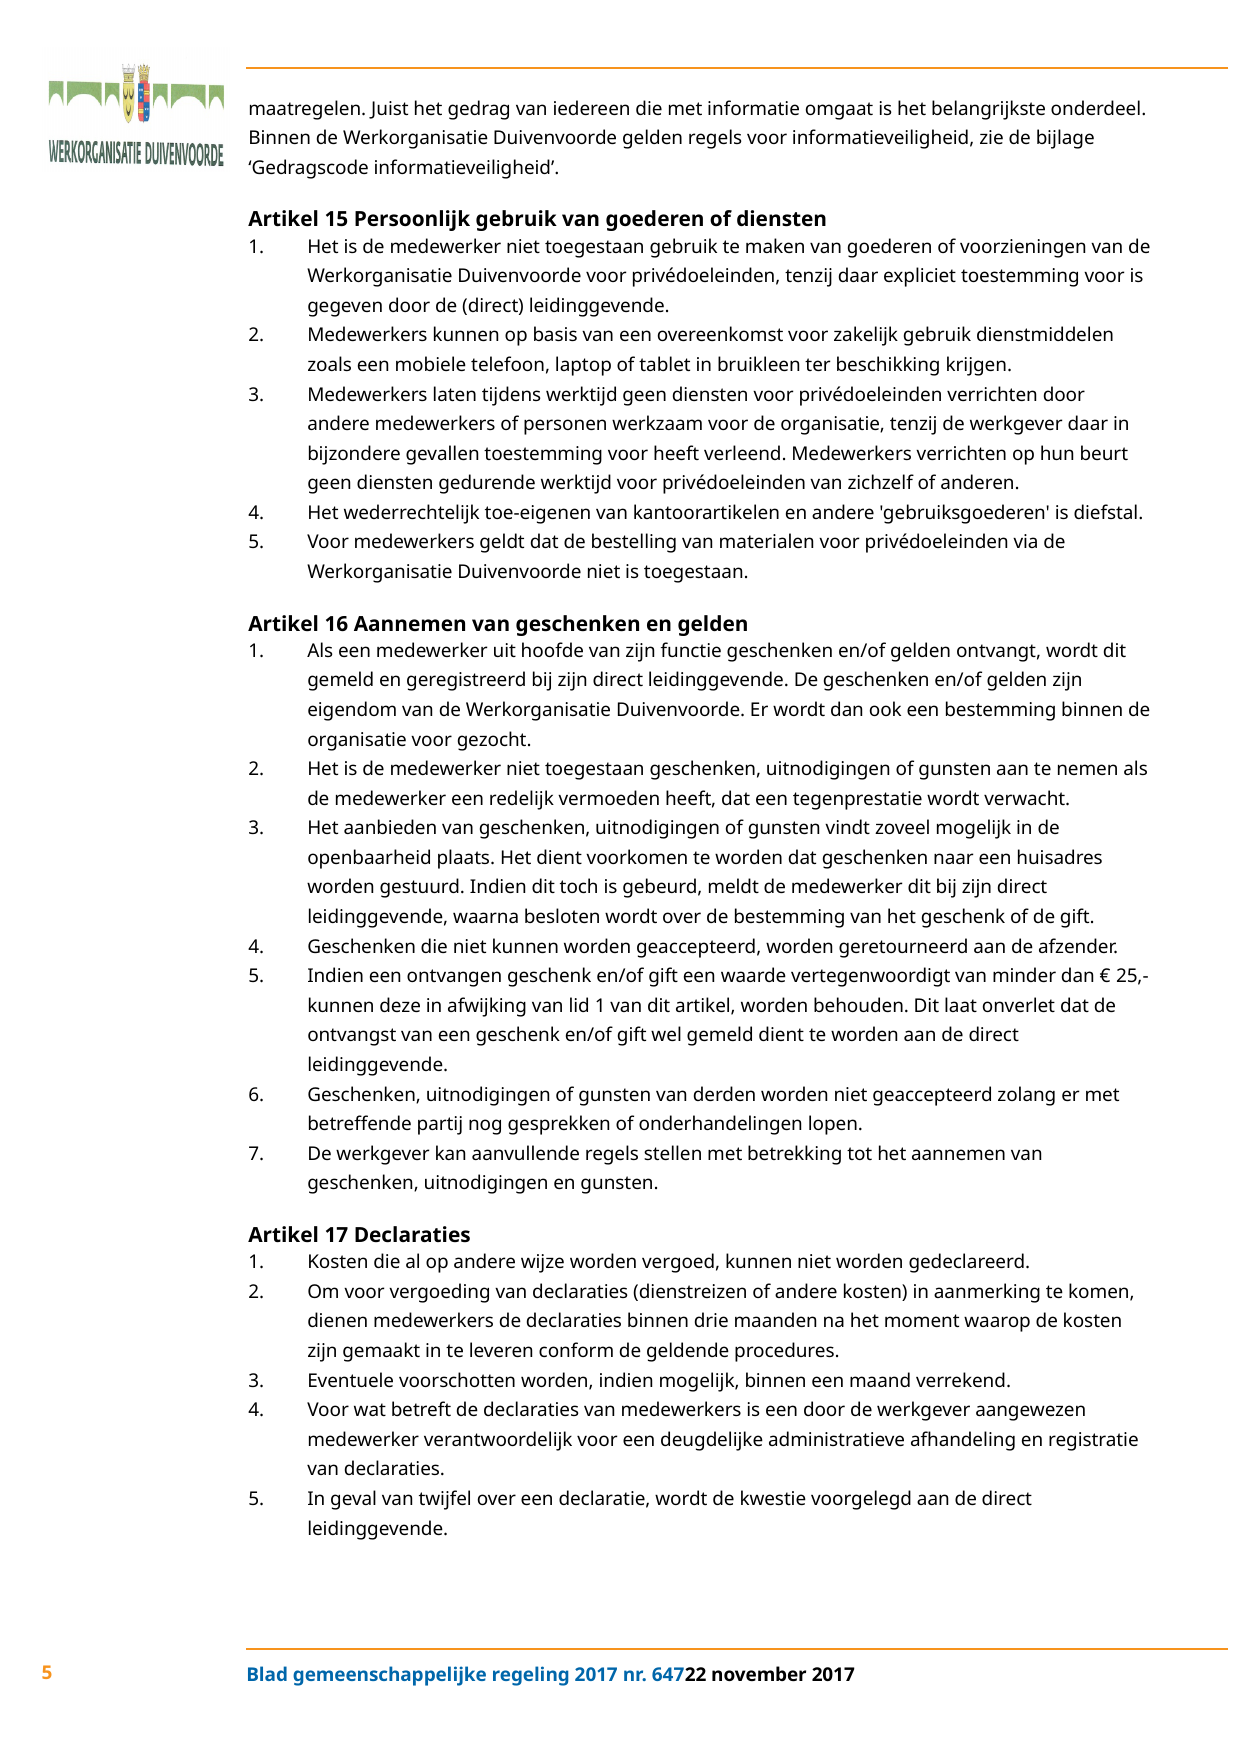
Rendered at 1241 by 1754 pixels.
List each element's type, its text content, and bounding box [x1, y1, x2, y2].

list Eventuele voorschotten worden, indien mogelijk, binnen een maand verrekend. [248, 1367, 1152, 1392]
list Indien een ontvangen geschenk en/of gift een waarde vertegenwoordigt van minder dan € 25,- kunnen deze in afwijking van lid 1 van dit artikel, worden behouden. Dit laat onverlet dat de ontvangst van een geschenk en/of gift wel gemeld dient te worden aan de direct leidinggevende. [248, 962, 1152, 1077]
text Artikel 16 Aannemen van geschenken en gelden [248, 609, 1152, 637]
text maatregelen. Juist het gedrag van iedereen die met informatie omgaat is het belangrijkste onderdeel. Binnen de Werkorganisatie Duivenvoorde gelden regels voor informatieveiligheid, zie de bijlage ‘Gedragscode informatieveiligheid’. [248, 95, 1152, 180]
list Voor wat betreft de declaraties van medewerkers is een door de werkgever aangewezen medewerker verantwoordelijk voor een deugdelijke administratieve afhandeling en registratie van declaraties. [248, 1396, 1152, 1481]
list Kosten die al op andere wijze worden vergoed, kunnen niet worden gedeclareerd. [248, 1248, 1152, 1274]
list Als een medewerker uit hoofde van zijn functie geschenken en/of gelden ontvangt, wordt dit gemeld en geregistreerd bij zijn direct leidinggevende. De geschenken en/of gelden zijn eigendom van de Werkorganisatie Duivenvoorde. Er wordt dan ook een bestemming binnen de organisatie voor gezocht. [248, 637, 1152, 752]
list Het is de medewerker niet toegestaan gebruik te maken van goederen of voorzieningen van de Werkorganisatie Duivenvoorde voor privédoeleinden, tenzij daar expliciet toestemming voor is gegeven door de (direct) leidinggevende. [248, 233, 1152, 318]
list Om voor vergoeding van declaraties (dienstreizen of andere kosten) in aanmerking te komen, dienen medewerkers de declaraties binnen drie maanden na het moment waarop de kosten zijn gemaakt in te leveren conform de geldende procedures. [248, 1278, 1152, 1363]
list Geschenken, uitnodigingen of gunsten van derden worden niet geaccepteerd zolang er met betreffende partij nog gesprekken of onderhandelingen lopen. [248, 1081, 1152, 1136]
list Het aanbieden van geschenken, uitnodigingen of gunsten vindt zoveel mogelijk in de openbaarheid plaats. Het dient voorkomen te worden dat geschenken naar een huisadres worden gestuurd. Indien dit toch is gebeurd, meldt de medewerker dit bij zijn direct leidinggevende, waarna besloten wordt over de bestemming van het geschenk of de gift. [248, 814, 1152, 929]
picture [41, 47, 231, 172]
list In geval van twijfel over een declaratie, wordt de kwestie voorgelegd aan de direct leidinggevende. [248, 1485, 1152, 1540]
list Medewerkers kunnen op basis van een overeenkomst voor zakelijk gebruik dienstmiddelen zoals een mobiele telefoon, laptop of tablet in bruikleen ter beschikking krijgen. [248, 322, 1152, 377]
text Artikel 17 Declaraties [248, 1220, 1152, 1248]
text Artikel 15 Persoonlijk gebruik van goederen of diensten [248, 204, 1152, 233]
list Voor medewerkers geldt dat de bestelling van materialen voor privédoeleinden via de Werkorganisatie Duivenvoorde niet is toegestaan. [248, 529, 1152, 584]
list Medewerkers laten tijdens werktijd geen diensten voor privédoeleinden verrichten door andere medewerkers of personen werkzaam voor de organisatie, tenzij de werkgever daar in bijzondere gevallen toestemming voor heeft verleend. Medewerkers verrichten op hun beurt geen diensten gedurende werktijd voor privédoeleinden van zichzelf of anderen. [248, 381, 1152, 495]
list De werkgever kan aanvullende regels stellen met betrekking tot het aannemen van geschenken, uitnodigingen en gunsten. [248, 1140, 1152, 1195]
list Het wederrechtelijk toe-eigenen van kantoorartikelen en andere 'gebruiksgoederen' is diefstal. [248, 499, 1152, 525]
list Geschenken die niet kunnen worden geaccepteerd, worden geretourneerd aan de afzender. [248, 933, 1152, 959]
list Het is de medewerker niet toegestaan geschenken, uitnodigingen of gunsten aan te nemen als de medewerker een redelijk vermoeden heeft, dat een tegenprestatie wordt verwacht. [248, 755, 1152, 811]
